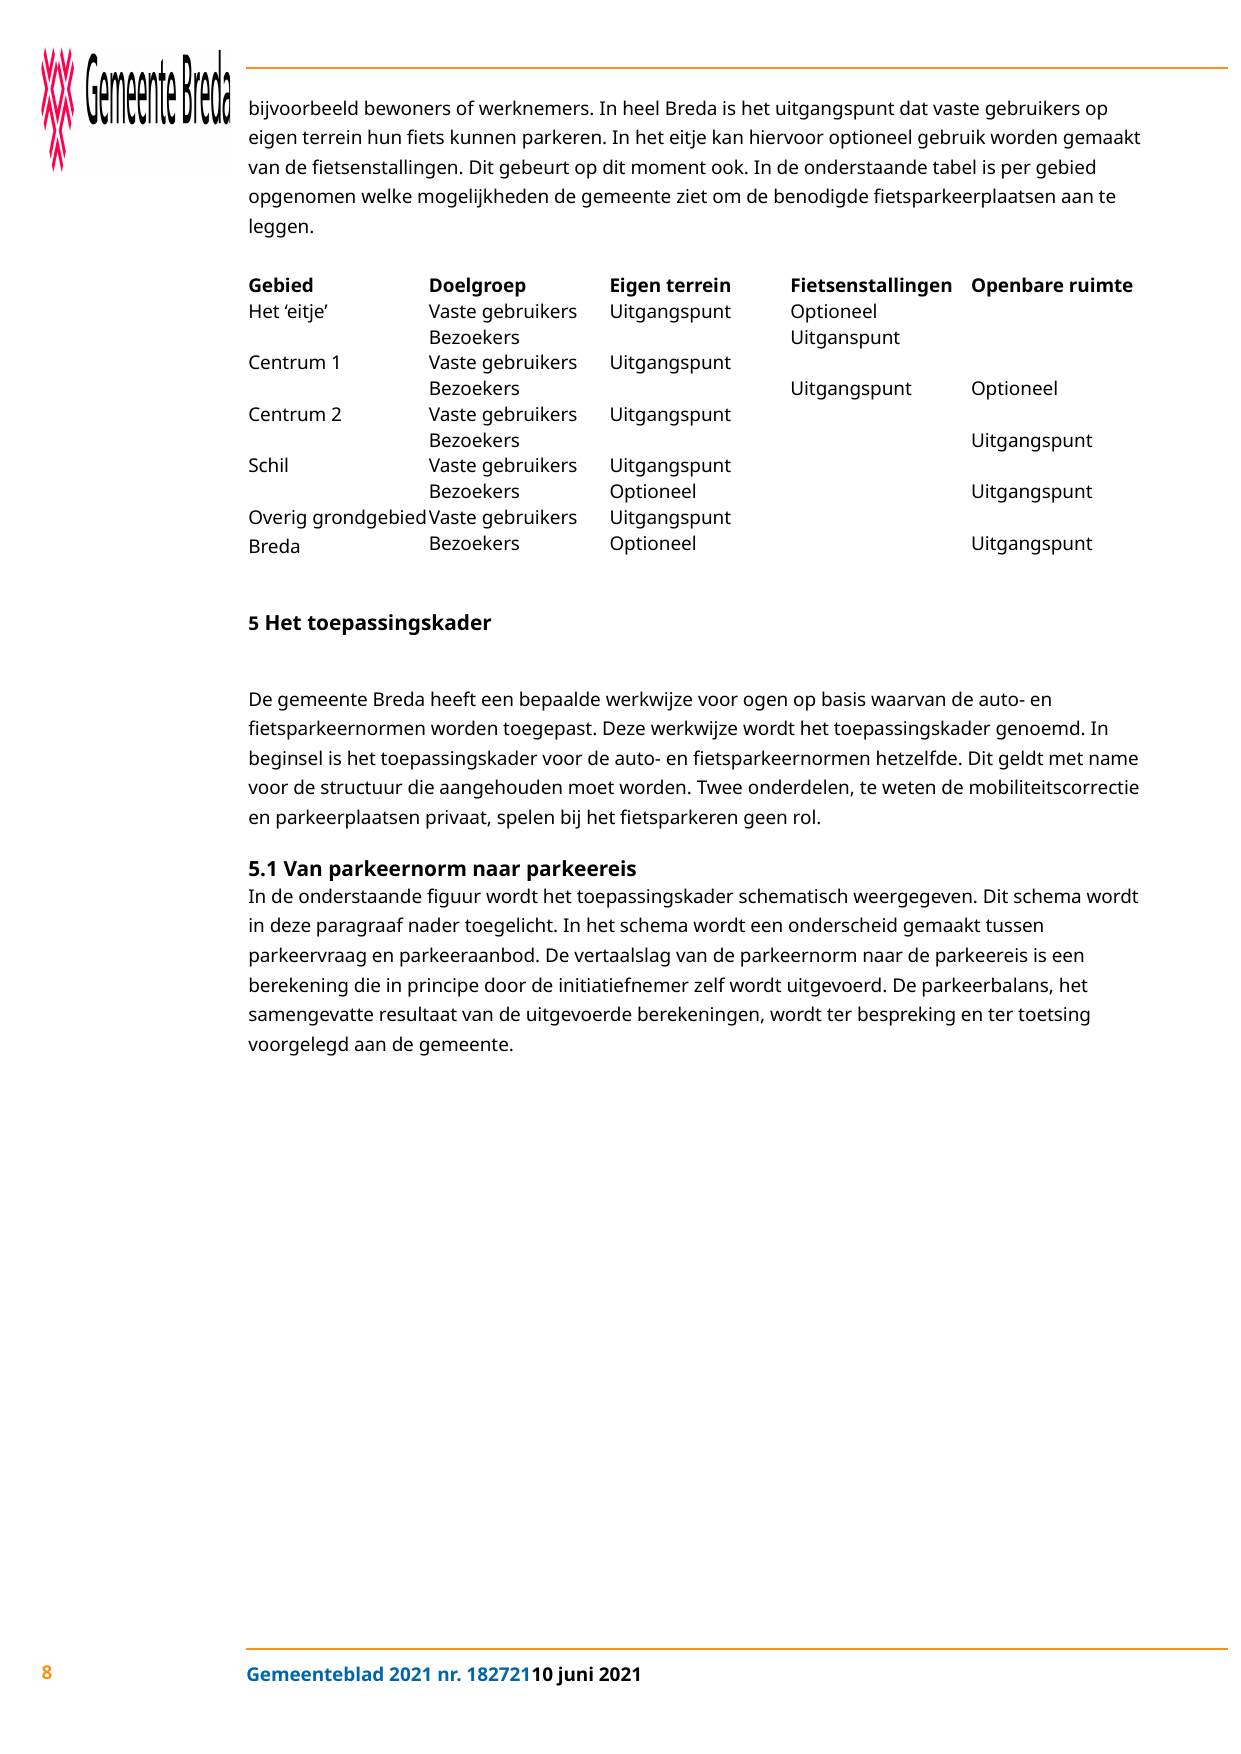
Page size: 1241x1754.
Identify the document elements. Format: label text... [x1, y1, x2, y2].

table_cell [790, 427, 971, 452]
table_cell Uitgangspunt [971, 427, 1152, 452]
table_cell Het ‘eitje’ [248, 298, 429, 349]
table_cell Optioneel [609, 478, 790, 504]
text De gemeente Breda heeft een bepaalde werkwijze voor ogen op basis waarvan de auto- en fietsparkeernormen worden toegepast. Deze werkwijze wordt het toepassingskader genoemd. In beginsel is het toepassingskader voor de auto- en fietsparkeernormen hetzelfde. Dit geldt met name voor de structuur die aangehouden moet worden. Twee onderdelen, te weten de mobiliteitscorrectie en parkeerplaatsen privaat, spelen bij het fietsparkeren geen rol. [248, 686, 1152, 830]
table_cell Vaste gebruikers [429, 453, 609, 478]
text 5.1 Van parkeernorm naar parkeereis [248, 854, 1152, 883]
table_header Gebied [248, 273, 429, 298]
text bijvoorbeeld bewoners of werknemers. In heel Breda is het uitgangspunt dat vaste gebruikers op eigen terrein hun fiets kunnen parkeren. In het eitje kan hiervoor optioneel gebruik worden gemaakt van de fietsenstallingen. Dit gebeurt op dit moment ook. In de onderstaande tabel is per gebied opgenomen welke mogelijkheden de gemeente ziet om de benodigde fietsparkeerplaatsen aan te leggen. [248, 95, 1152, 239]
table_cell Bezoekers [429, 427, 609, 452]
table_cell Bezoekers [429, 324, 609, 349]
table_cell Bezoekers [429, 375, 609, 401]
table_cell Uitgangspunt [609, 298, 790, 324]
table_cell Optioneel [790, 298, 971, 324]
table_cell Bezoekers [429, 478, 609, 504]
table_cell [609, 427, 790, 452]
text In de onderstaande figuur wordt het toepassingskader schematisch weergegeven. Dit schema wordt in deze paragraaf nader toegelicht. In het schema wordt een onderscheid gemaakt tussen parkeervraag en parkeeraanbod. De vertaalslag van de parkeernorm naar de parkeereis is een berekening die in principe door de initiatiefnemer zelf wordt uitgevoerd. De parkeerbalans, het samengevatte resultaat van de uitgevoerde berekeningen, wordt ter bespreking en ter toetsing voorgelegd aan de gemeente. [248, 883, 1152, 1057]
table_cell Uitgangspunt [609, 504, 790, 530]
table_cell Uitgangspunt [609, 453, 790, 478]
table_cell [790, 401, 971, 427]
table_cell [971, 504, 1152, 530]
table_cell [790, 453, 971, 478]
table_cell Optioneel [971, 375, 1152, 401]
table_cell [609, 324, 790, 349]
table_cell Vaste gebruikers [429, 401, 609, 427]
table_cell [790, 478, 971, 504]
table_cell Vaste gebruikers [429, 298, 609, 324]
table_cell Uitgangspunt [609, 401, 790, 427]
table_cell Uitgangspunt [971, 478, 1152, 504]
table_cell [609, 375, 790, 401]
table_cell [971, 350, 1152, 375]
table_cell Optioneel [609, 530, 790, 559]
table_header Doelgroep [429, 273, 609, 298]
table_cell [790, 530, 971, 559]
table_cell Schil [248, 453, 429, 504]
table_cell Overig grondgebied Breda [248, 504, 429, 559]
table_cell Vaste gebruikers [429, 350, 609, 375]
table_cell Uitgangspunt [609, 350, 790, 375]
table_cell Bezoekers [429, 530, 609, 559]
table_cell Centrum 2 [248, 401, 429, 452]
table_cell [790, 350, 971, 375]
table_cell [790, 504, 971, 530]
table_header Eigen terrein [609, 273, 790, 298]
text 5 Het toepassingskader [248, 608, 1152, 637]
table_cell [971, 453, 1152, 478]
table_cell [971, 324, 1152, 349]
table_cell [971, 401, 1152, 427]
picture [41, 47, 231, 172]
table_cell Centrum 1 [248, 350, 429, 401]
table_header Openbare ruimte [971, 273, 1152, 298]
table_cell Uitgangspunt [790, 375, 971, 401]
table_cell Uitganspunt [790, 324, 971, 349]
table_header Fietsenstallingen [790, 273, 971, 298]
table_cell Vaste gebruikers [429, 504, 609, 530]
table_cell Uitgangspunt [971, 530, 1152, 559]
table_cell [971, 298, 1152, 324]
